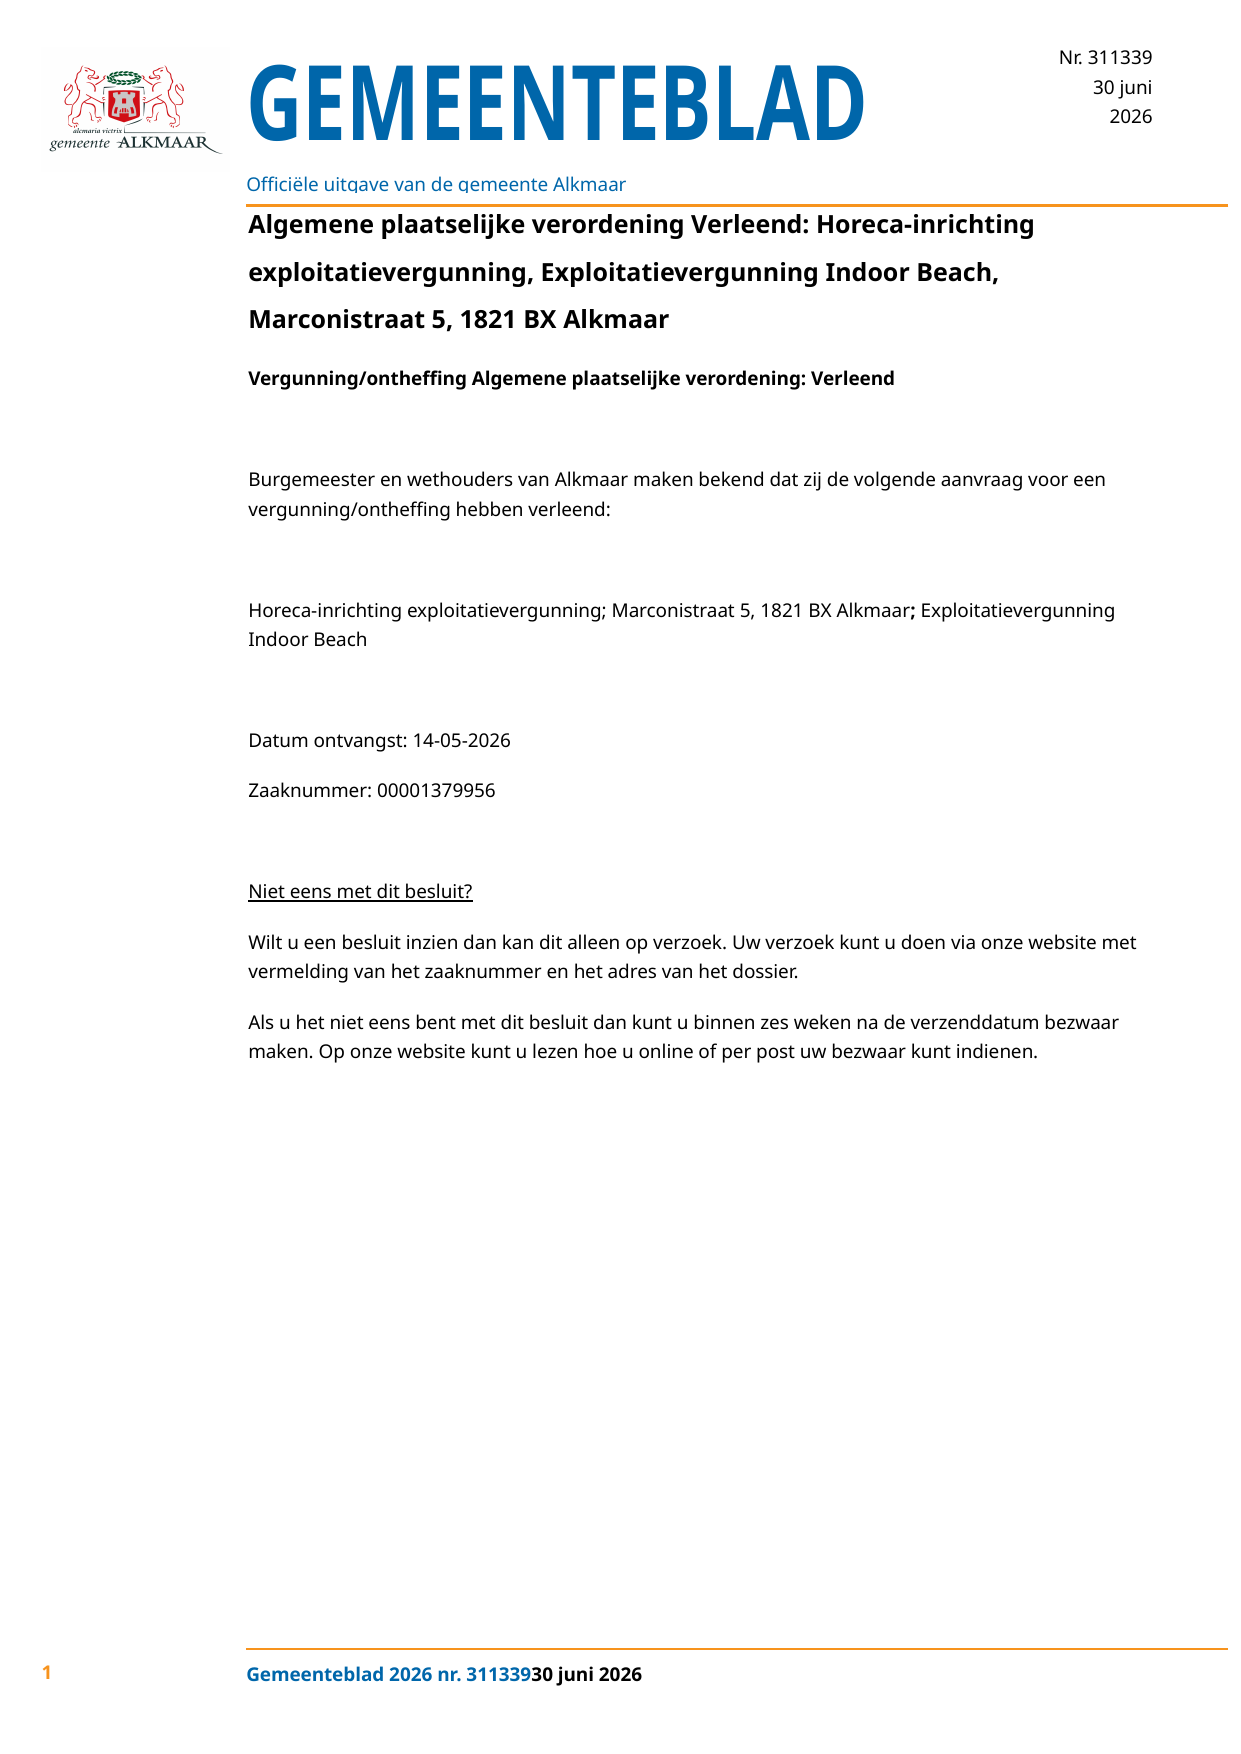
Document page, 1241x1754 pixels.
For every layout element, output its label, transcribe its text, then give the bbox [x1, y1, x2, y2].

text Burgemeester en wethouders van Alkmaar maken bekend dat zij de volgende aanvraag voor een vergunning/ontheffing hebben verleend: [248, 466, 1152, 522]
text Horeca-inrichting exploitatievergunning; Marconistraat 5, 1821 BX Alkmaar; Exploitatievergunning Indoor Beach [248, 597, 1152, 652]
text Niet eens met dit besluit? [248, 878, 1152, 904]
text Vergunning/ontheffing Algemene plaatselijke verordening: Verleend [248, 366, 1152, 391]
picture [41, 47, 231, 172]
text Datum ontvangst: 14-05-2026 [248, 727, 1152, 753]
text Als u het niet eens bent met dit besluit dan kunt u binnen zes weken na de verzenddatum bezwaar maken. Op onze website kunt u lezen hoe u online of per post uw bezwaar kunt indienen. [248, 1009, 1152, 1064]
text Zaaknummer: 00001379956 [248, 778, 1152, 803]
text Wilt u een besluit inzien dan kan dit alleen op verzoek. Uw verzoek kunt u doen via onze website met vermelding van het zaaknummer en het adres van het dossier. [248, 929, 1152, 984]
text Algemene plaatselijke verordening Verleend: Horeca-inrichting exploitatievergunning, Exploitatievergunning Indoor Beach, Marconistraat 5, 1821 BX Alkmaar [248, 207, 1152, 336]
